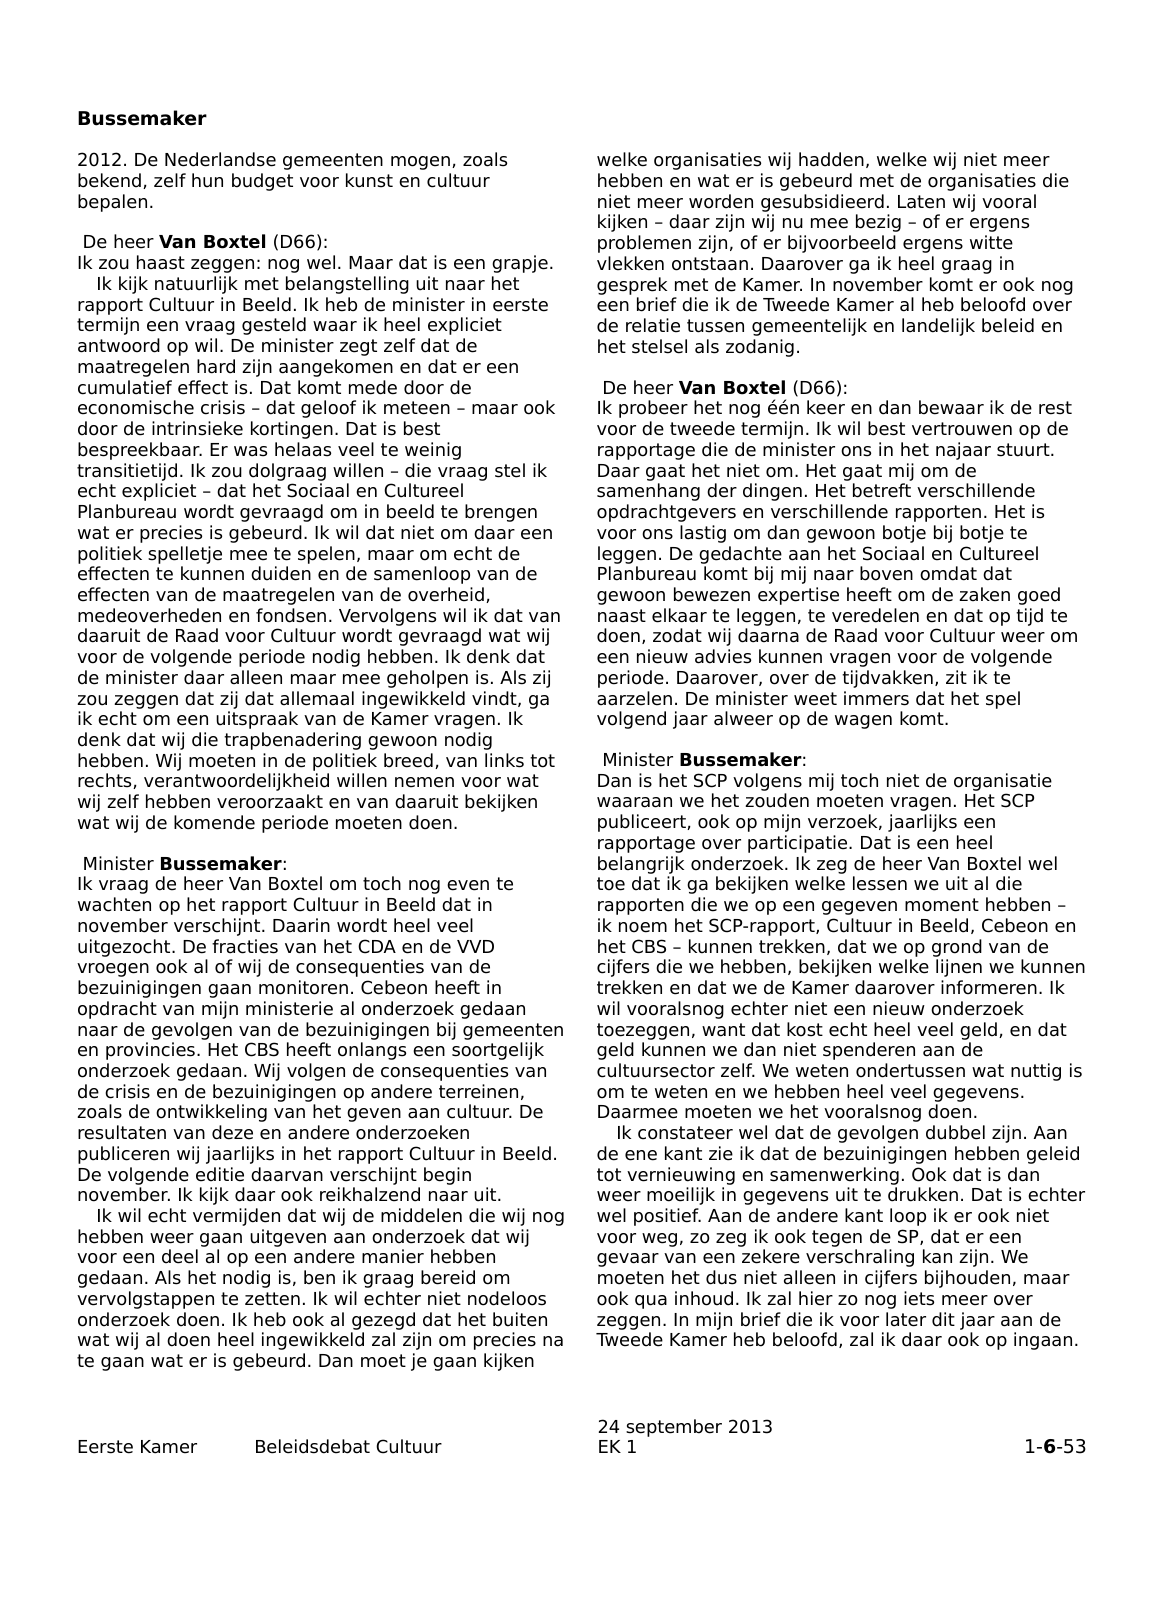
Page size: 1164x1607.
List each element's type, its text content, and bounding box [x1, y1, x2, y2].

text Ik kijk natuurlijk met belangstelling uit naar het rapport Cultuur in Beeld. Ik heb de minister in eerste termijn een vraag gesteld waar ik heel expliciet antwoord op wil. De minister zegt zelf dat de maatregelen hard zijn aangekomen en dat er een cumulatief effect is. Dat komt mede door de economische crisis – dat geloof ik meteen – maar ook door de intrinsieke kortingen. Dat is best bespreekbaar. Er was helaas veel te weinig transitietijd. Ik zou dolgraag willen – die vraag stel ik echt expliciet – dat het Sociaal en Cultureel Planbureau wordt gevraagd om in beeld te brengen wat er precies is gebeurd. Ik wil dat niet om daar een politiek spelletje mee te spelen, maar om echt de effecten te kunnen duiden en de samenloop van de effecten van de maatregelen van de overheid, medeoverheden en fondsen. Vervolgens wil ik dat van daaruit de Raad voor Cultuur wordt gevraagd wat wij voor de volgende periode nodig hebben. Ik denk dat de minister daar alleen maar mee geholpen is. Als zij zou zeggen dat zij dat allemaal ingewikkeld vindt, ga ik echt om een uitspraak van de Kamer vragen. Ik denk dat wij die trapbenadering gewoon nodig hebben. Wij moeten in de politiek breed, van links tot rechts, verantwoordelijkheid willen nemen voor wat wij zelf hebben veroorzaakt en van daaruit bekijken wat wij de komende periode moeten doen. [77, 274, 567, 833]
text De heer Van Boxtel (D66): [596, 377, 1087, 398]
text Ik probeer het nog één keer en dan bewaar ik de rest voor de tweede termijn. Ik wil best vertrouwen op de rapportage die de minister ons in het najaar stuurt. Daar gaat het niet om. Het gaat mij om de samenhang der dingen. Het betreft verschillende opdrachtgevers en verschillende rapporten. Het is voor ons lastig om dan gewoon botje bij botje te leggen. De gedachte aan het Sociaal en Cultureel Planbureau komt bij mij naar boven omdat dat gewoon bewezen expertise heeft om de zaken goed naast elkaar te leggen, te veredelen en dat op tijd te doen, zodat wij daarna de Raad voor Cultuur weer om een nieuw advies kunnen vragen voor de volgende periode. Daarover, over de tijdvakken, zit ik te aarzelen. De minister weet immers dat het spel volgend jaar alweer op de wagen komt. [596, 398, 1087, 730]
text Minister Bussemaker: [596, 750, 1087, 771]
text Ik vraag de heer Van Boxtel om toch nog even te wachten op het rapport Cultuur in Beeld dat in november verschijnt. Daarin wordt heel veel uitgezocht. De fracties van het CDA en de VVD vroegen ook al of wij de consequenties van de bezuinigingen gaan monitoren. Cebeon heeft in opdracht van mijn ministerie al onderzoek gedaan naar de gevolgen van de bezuinigingen bij gemeenten en provincies. Het CBS heeft onlangs een soortgelijk onderzoek gedaan. Wij volgen de consequenties van de crisis en de bezuinigingen op andere terreinen, zoals de ontwikkeling van het geven aan cultuur. De resultaten van deze en andere onderzoeken publiceren wij jaarlijks in het rapport Cultuur in Beeld. De volgende editie daarvan verschijnt begin november. Ik kijk daar ook reikhalzend naar uit. [77, 874, 567, 1206]
text 2012. De Nederlandse gemeenten mogen, zoals bekend, zelf hun budget voor kunst en cultuur bepalen. [77, 150, 567, 212]
text welke organisaties wij hadden, welke wij niet meer hebben en wat er is gebeurd met de organisaties die niet meer worden gesubsidieerd. Laten wij vooral kijken – daar zijn wij nu mee bezig – of er ergens problemen zijn, of er bijvoorbeeld ergens witte vlekken ontstaan. Daarover ga ik heel graag in gesprek met de Kamer. In november komt er ook nog een brief die ik de Tweede Kamer al heb beloofd over de relatie tussen gemeentelijk en landelijk beleid en het stelsel als zodanig. [596, 150, 1087, 357]
text Ik zou haast zeggen: nog wel. Maar dat is een grapje. [77, 253, 567, 274]
text De heer Van Boxtel (D66): [77, 232, 567, 253]
text Minister Bussemaker: [77, 853, 567, 874]
text Ik constateer wel dat de gevolgen dubbel zijn. Aan de ene kant zie ik dat de bezuinigingen hebben geleid tot vernieuwing en samenwerking. Ook dat is dan weer moeilijk in gegevens uit te drukken. Dat is echter wel positief. Aan de andere kant loop ik er ook niet voor weg, zo zeg ik ook tegen de SP, dat er een gevaar van een zekere verschraling kan zijn. We moeten het dus niet alleen in cijfers bijhouden, maar ook qua inhoud. Ik zal hier zo nog iets meer over zeggen. In mijn brief die ik voor later dit jaar aan de Tweede Kamer heb beloofd, zal ik daar ook op ingaan. [596, 1123, 1087, 1351]
text Ik wil echt vermijden dat wij de middelen die wij nog hebben weer gaan uitgeven aan onderzoek dat wij voor een deel al op een andere manier hebben gedaan. Als het nodig is, ben ik graag bereid om vervolgstappen te zetten. Ik wil echter niet nodeloos onderzoek doen. Ik heb ook al gezegd dat het buiten wat wij al doen heel ingewikkeld zal zijn om precies na te gaan wat er is gebeurd. Dan moet je gaan kijken [77, 1206, 567, 1372]
text Dan is het SCP volgens mij toch niet de organisatie waaraan we het zouden moeten vragen. Het SCP publiceert, ook op mijn verzoek, jaarlijks een rapportage over participatie. Dat is een heel belangrijk onderzoek. Ik zeg de heer Van Boxtel wel toe dat ik ga bekijken welke lessen we uit al die rapporten die we op een gegeven moment hebben – ik noem het SCP-rapport, Cultuur in Beeld, Cebeon en het CBS – kunnen trekken, dat we op grond van de cijfers die we hebben, bekijken welke lijnen we kunnen trekken en dat we de Kamer daarover informeren. Ik wil vooralsnog echter niet een nieuw onderzoek toezeggen, want dat kost echt heel veel geld, en dat geld kunnen we dan niet spenderen aan de cultuursector zelf. We weten ondertussen wat nuttig is om te weten en we hebben heel veel gegevens. Daarmee moeten we het vooralsnog doen. [596, 771, 1087, 1123]
